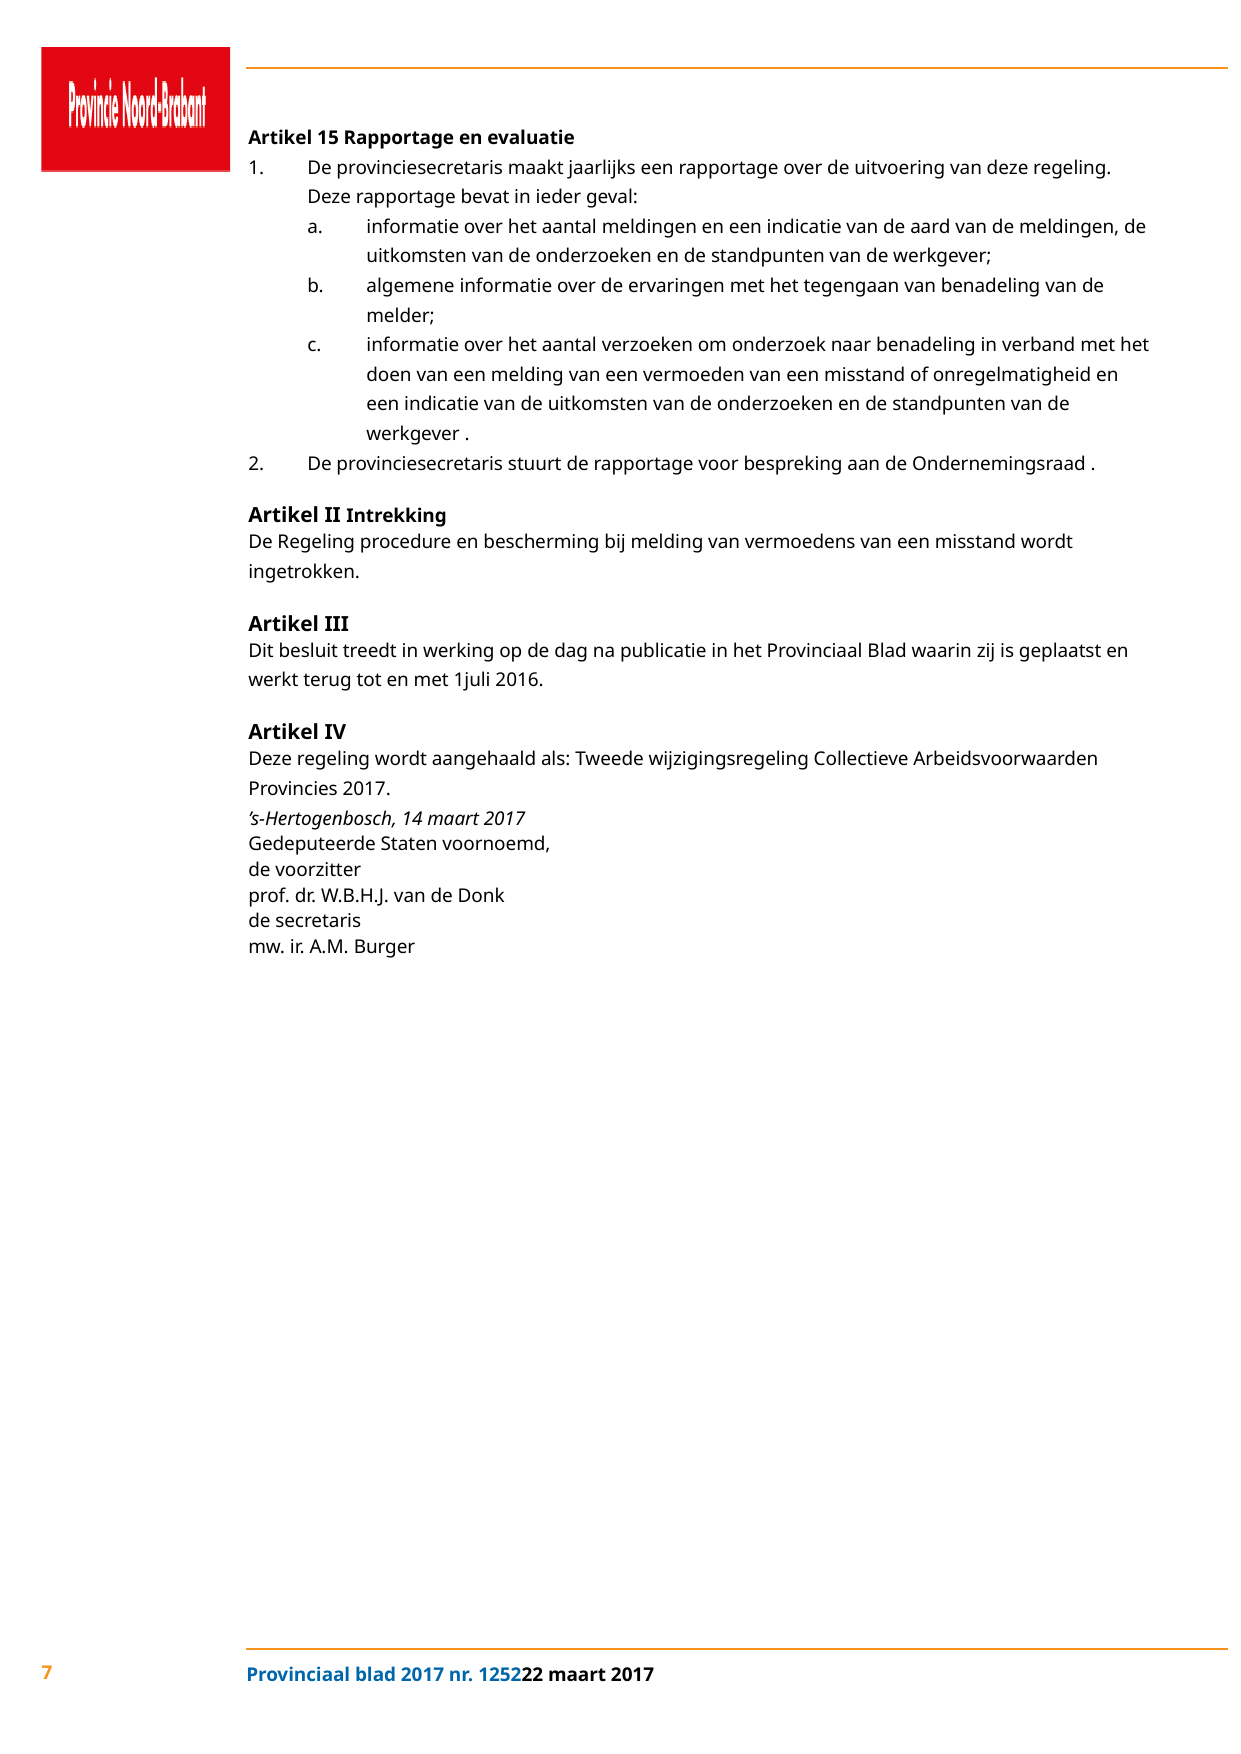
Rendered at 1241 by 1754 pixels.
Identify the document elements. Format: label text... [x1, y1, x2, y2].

text ’s-Hertogenbosch, 14 maart 2017 [248, 805, 1152, 830]
text Deze regeling wordt aangehaald als: Tweede wijzigingsregeling Collectieve Arbeidsvoorwaarden Provincies 2017. [248, 746, 1152, 801]
text de voorzitter [248, 856, 1152, 882]
text Gedeputeerde Staten voornoemd, [248, 830, 1152, 856]
text Artikel III [248, 609, 1152, 637]
text mw. ir. A.M. Burger [248, 933, 1152, 959]
list algemene informatie over de ervaringen met het tegengaan van benadeling van de melder; [307, 272, 1152, 328]
text Artikel II Intrekking [248, 500, 1152, 529]
picture [41, 47, 231, 172]
list De provinciesecretaris stuurt de rapportage voor bespreking aan de Ondernemingsraad . [248, 450, 1152, 476]
list informatie over het aantal meldingen en een indicatie van de aard van de meldingen, de uitkomsten van de onderzoeken en de standpunten van de werkgever; [307, 213, 1152, 268]
text Artikel 15 Rapportage en evaluatie [248, 124, 1152, 150]
text prof. dr. W.B.H.J. van de Donk [248, 882, 1152, 908]
text de secretaris [248, 908, 1152, 933]
text De Regeling procedure en bescherming bij melding van vermoedens van een misstand wordt ingetrokken. [248, 529, 1152, 584]
list informatie over het aantal verzoeken om onderzoek naar benadeling in verband met het doen van een melding van een vermoeden van een misstand of onregelmatigheid en een indicatie van de uitkomsten van de onderzoeken en de standpunten van de werkgever . [307, 331, 1152, 446]
list De provinciesecretaris maakt jaarlijks een rapportage over de uitvoering van deze regeling. Deze rapportage bevat in ieder geval: [248, 154, 1152, 209]
text Artikel IV [248, 717, 1152, 746]
text Dit besluit treedt in werking op de dag na publicatie in het Provinciaal Blad waarin zij is geplaatst en werkt terug tot en met 1juli 2016. [248, 637, 1152, 692]
